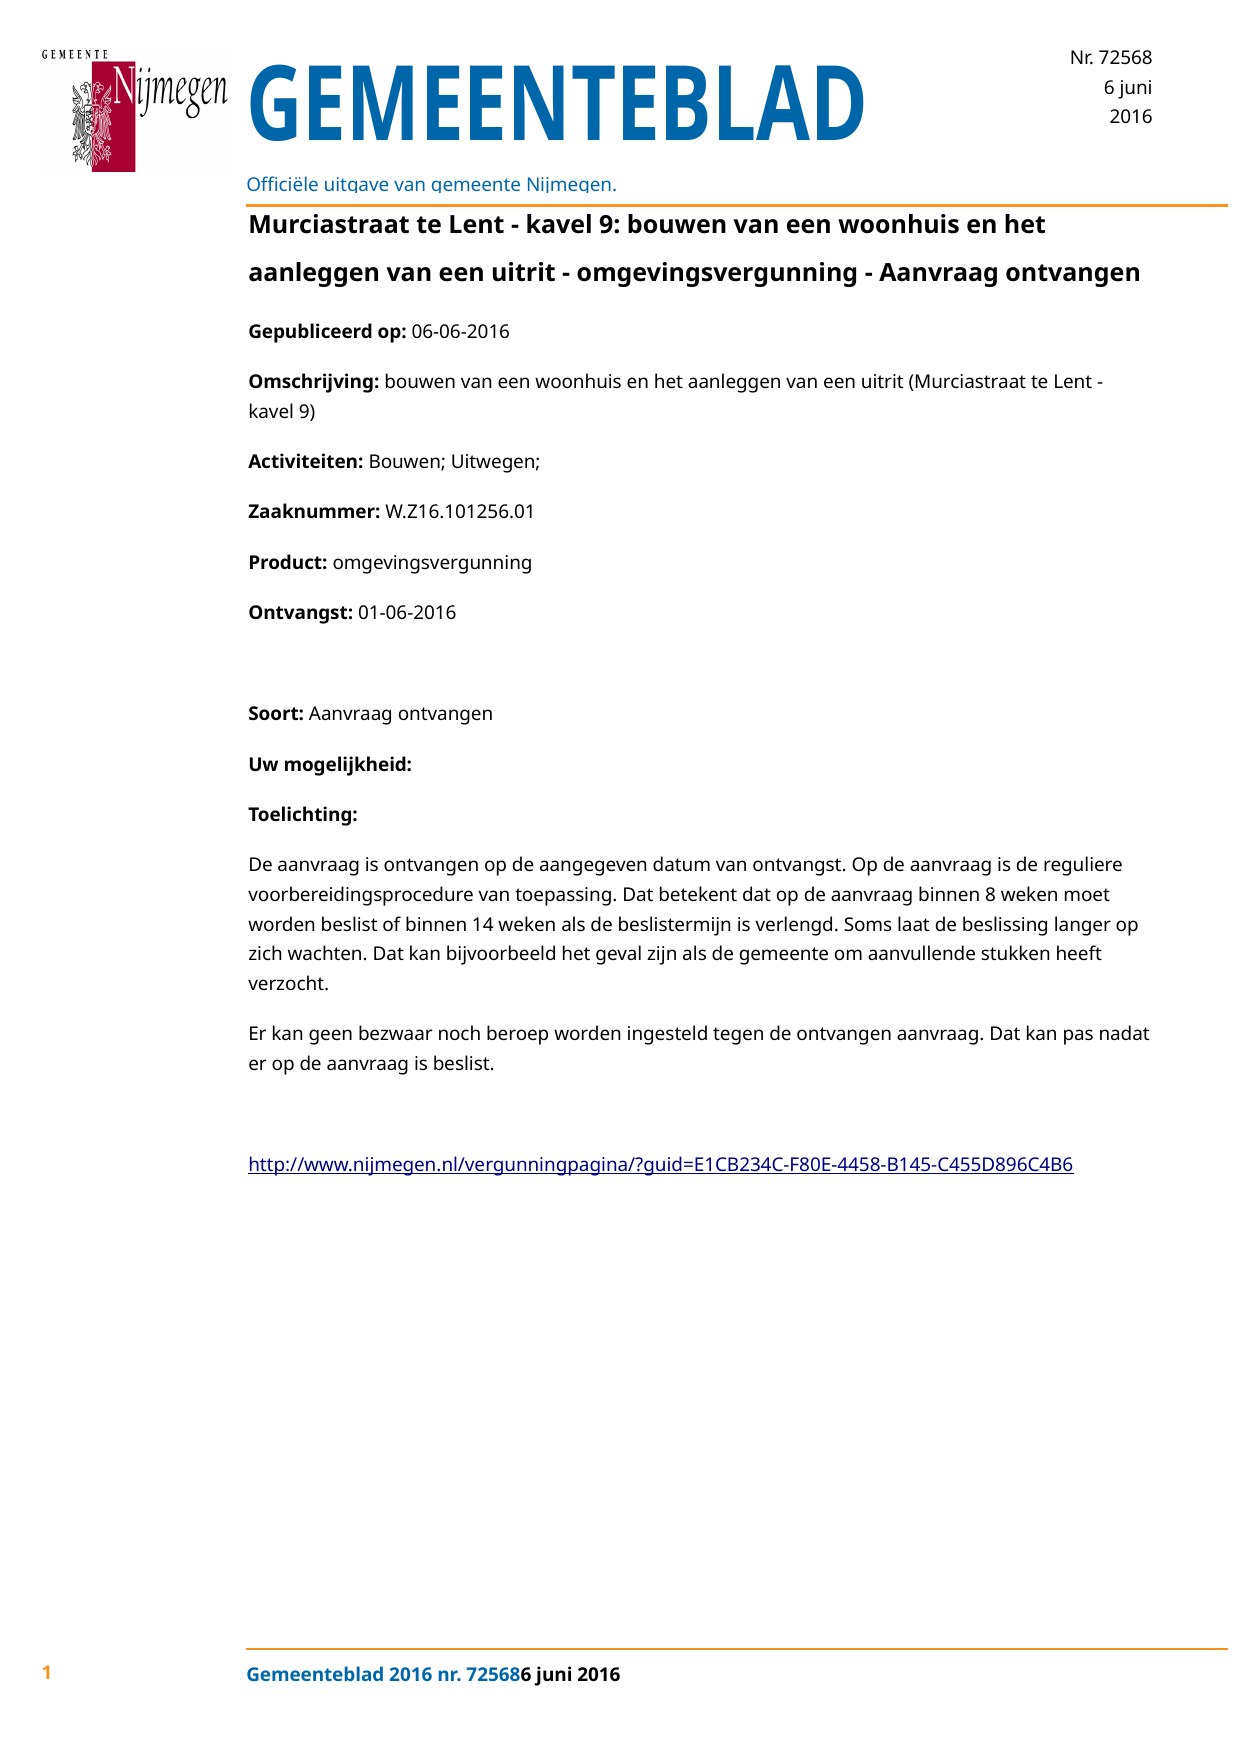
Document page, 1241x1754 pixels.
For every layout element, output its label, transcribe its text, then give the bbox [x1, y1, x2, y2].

text Zaaknummer: W.Z16.101256.01 [248, 499, 1152, 524]
text Murciastraat te Lent - kavel 9: bouwen van een woonhuis en het aanleggen van een uitrit - omgevingsvergunning - Aanvraag ontvangen [248, 207, 1152, 288]
text Ontvangst: 01-06-2016 [248, 599, 1152, 625]
picture [41, 47, 231, 172]
text Er kan geen bezwaar noch beroep worden ingesteld tegen de ontvangen aanvraag. Dat kan pas nadat er op de aanvraag is beslist. [248, 1020, 1152, 1076]
text Omschrijving: bouwen van een woonhuis en het aanleggen van een uitrit (Murciastraat te Lent - kavel 9) [248, 368, 1152, 424]
text Activiteiten: Bouwen; Uitwegen; [248, 448, 1152, 474]
text Product: omgevingsvergunning [248, 549, 1152, 575]
text De aanvraag is ontvangen op de aangegeven datum van ontvangst. Op de aanvraag is de reguliere voorbereidingsprocedure van toepassing. Dat betekent dat op de aanvraag binnen 8 weken moet worden beslist of binnen 14 weken als de beslistermijn is verlengd. Soms laat de beslissing langer op zich wachten. Dat kan bijvoorbeeld het geval zijn als de gemeente om aanvullende stukken heeft verzocht. [248, 852, 1152, 996]
text Soort: Aanvraag ontvangen [248, 700, 1152, 726]
text http://www.nijmegen.nl/vergunningpagina/?guid=E1CB234C-F80E-4458-B145-C455D896C4B6 [248, 1151, 1152, 1177]
text Gepubliceerd op: 06-06-2016 [248, 318, 1152, 344]
text Uw mogelijkheid: [248, 751, 1152, 777]
text Toelichting: [248, 801, 1152, 827]
